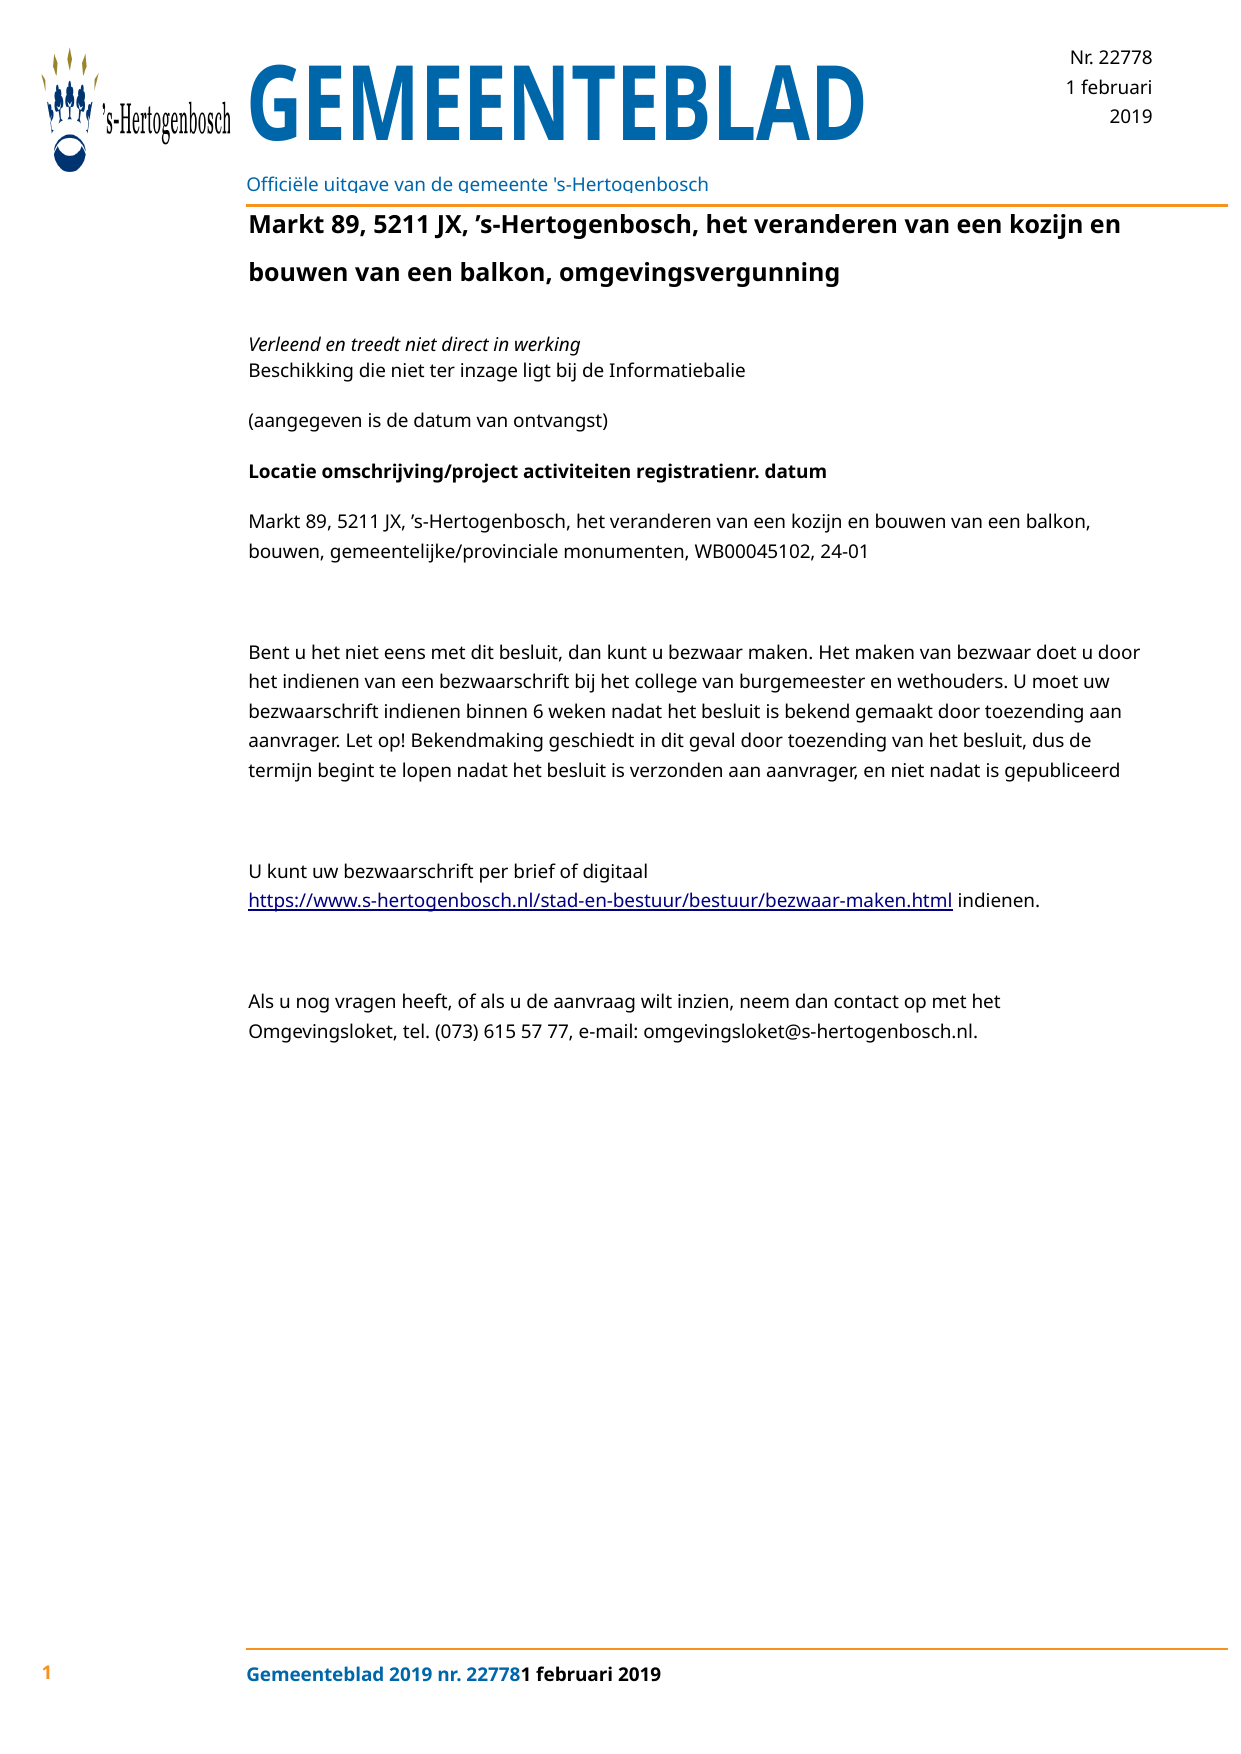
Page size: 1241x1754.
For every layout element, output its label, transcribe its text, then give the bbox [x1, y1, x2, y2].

text Als u nog vragen heeft, of als u de aanvraag wilt inzien, neem dan contact op met het Omgevingsloket, tel. (073) 615 57 77, e-mail: omgevingsloket@s-hertogenbosch.nl. [248, 988, 1152, 1044]
text (aangegeven is de datum van ontvangst) [248, 408, 1152, 433]
text Verleend en treedt niet direct in werking [248, 331, 1152, 357]
text Locatie omschrijving/project activiteiten registratienr. datum [248, 458, 1152, 484]
text Beschikking die niet ter inzage ligt bij de Informatiebalie [248, 357, 1152, 383]
text U kunt uw bezwaarschrift per brief of digitaal https://www.s-hertogenbosch.nl/stad-en-bestuur/bestuur/bezwaar-maken.html indienen. [248, 858, 1152, 913]
text Markt 89, 5211 JX, ’s-Hertogenbosch, het veranderen van een kozijn en bouwen van een balkon, bouwen, gemeentelijke/provinciale monumenten, WB00045102, 24-01 [248, 508, 1152, 564]
text Markt 89, 5211 JX, ’s-Hertogenbosch, het veranderen van een kozijn en bouwen van een balkon, omgevingsvergunning [248, 207, 1152, 288]
text Bent u het niet eens met dit besluit, dan kunt u bezwaar maken. Het maken van bezwaar doet u door het indienen van een bezwaarschrift bij het college van burgemeester en wethouders. U moet uw bezwaarschrift indienen binnen 6 weken nadat het besluit is bekend gemaakt door toezending aan aanvrager. Let op! Bekendmaking geschiedt in dit geval door toezending van het besluit, dus de termijn begint te lopen nadat het besluit is verzonden aan aanvrager, en niet nadat is gepubliceerd [248, 639, 1152, 783]
picture [41, 47, 231, 172]
